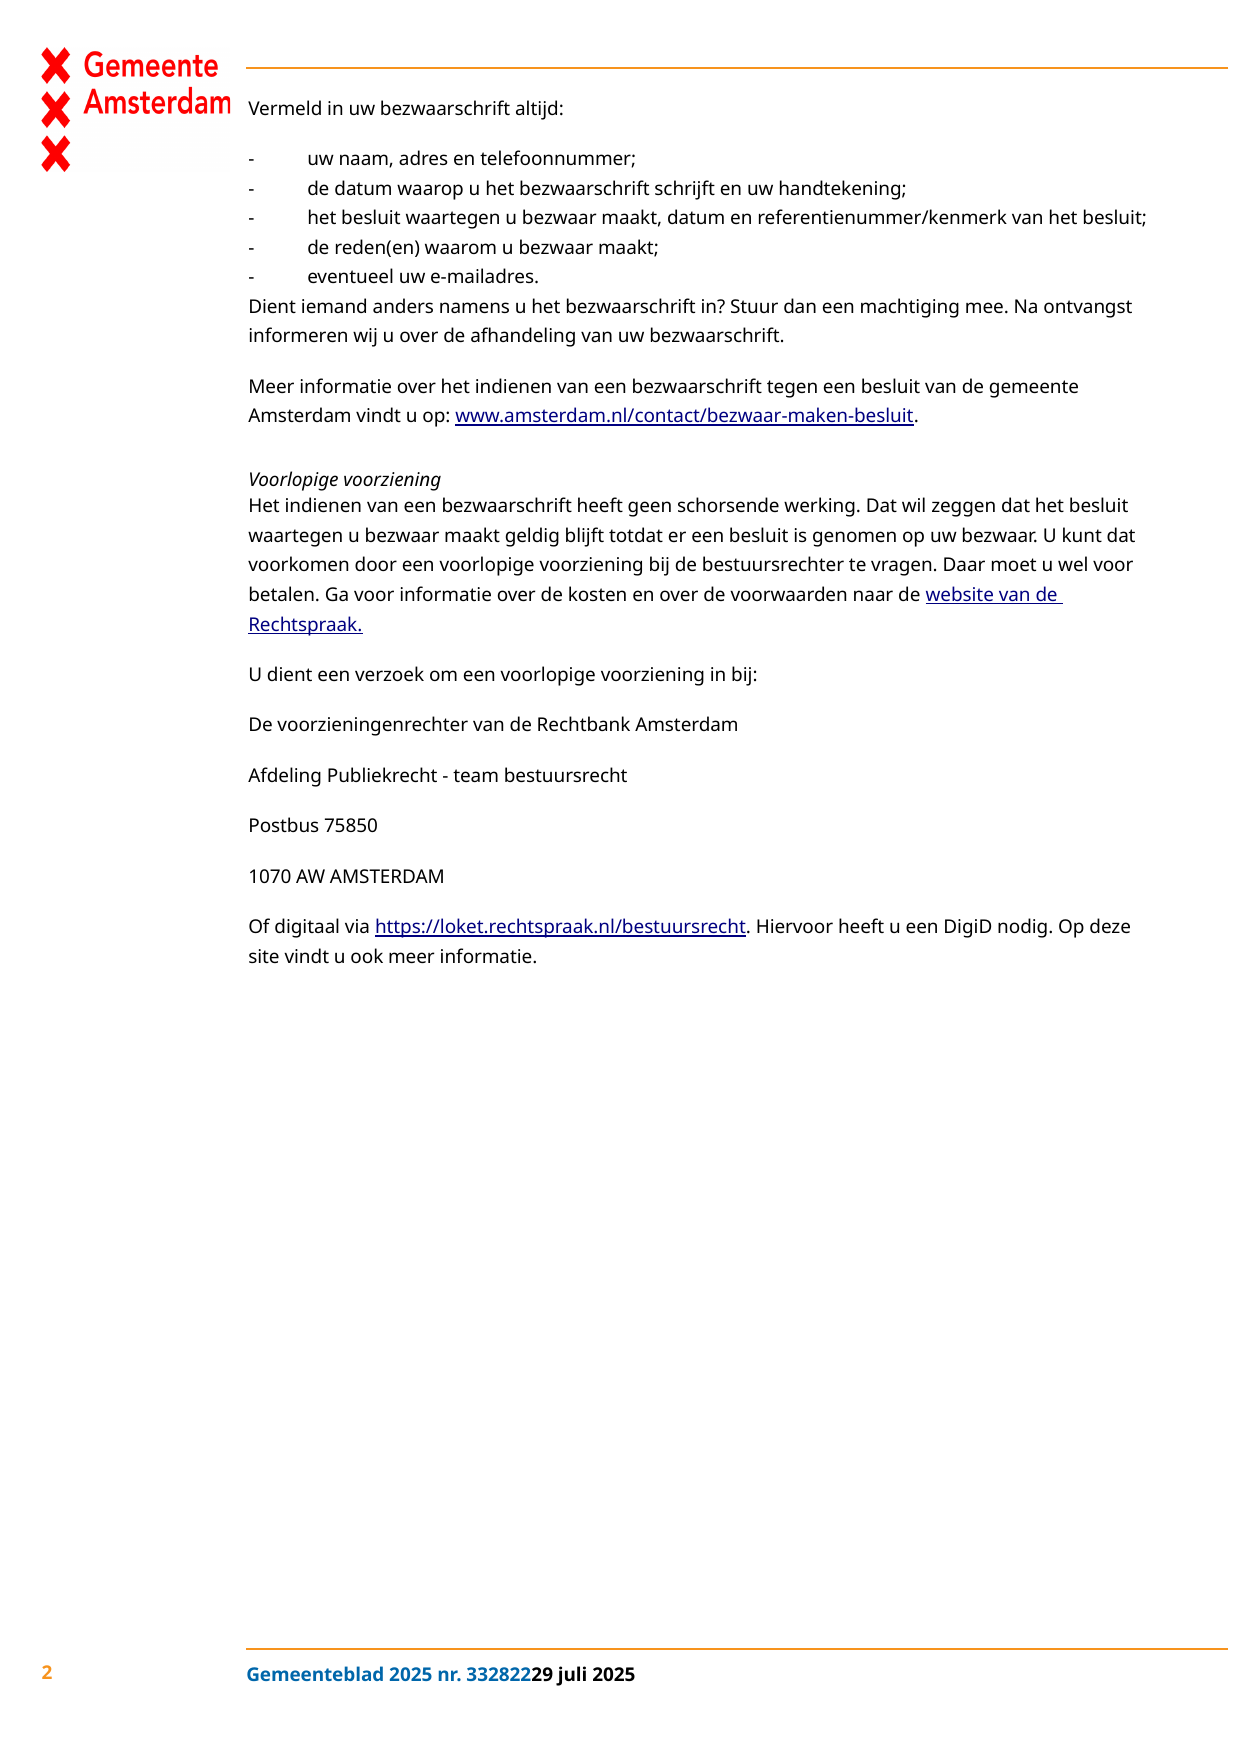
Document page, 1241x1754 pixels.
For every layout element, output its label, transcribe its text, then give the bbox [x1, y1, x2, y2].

text Meer informatie over het indienen van een bezwaarschrift tegen een besluit van de gemeente Amsterdam vindt u op: www.amsterdam.nl/contact/bezwaar-maken-besluit. [248, 373, 1152, 428]
list het besluit waartegen u bezwaar maakt, datum en referentienummer/kenmerk van het besluit; [248, 204, 1152, 230]
list eventueel uw e-mailadres. [248, 263, 1152, 289]
text 1070 AW AMSTERDAM [248, 863, 1152, 888]
text Voorlopige voorziening [248, 467, 1152, 492]
text Postbus 75850 [248, 812, 1152, 838]
list de reden(en) waarom u bezwaar maakt; [248, 234, 1152, 260]
picture [41, 47, 231, 172]
text Dient iemand anders namens u het bezwaarschrift in? Stuur dan een machtiging mee. Na ontvangst informeren wij u over de afhandeling van uw bezwaarschrift. [248, 293, 1152, 348]
text U dient een verzoek om een voorlopige voorziening in bij: [248, 661, 1152, 687]
text Afdeling Publiekrecht - team bestuursrecht [248, 762, 1152, 788]
text Vermeld in uw bezwaarschrift altijd: [248, 95, 1152, 121]
text De voorzieningenrechter van de Rechtbank Amsterdam [248, 712, 1152, 737]
text Of digitaal via https://loket.rechtspraak.nl/bestuursrecht. Hiervoor heeft u een DigiD nodig. Op deze site vindt u ook meer informatie. [248, 913, 1152, 968]
list de datum waarop u het bezwaarschrift schrijft en uw handtekening; [248, 175, 1152, 201]
text Het indienen van een bezwaarschrift heeft geen schorsende werking. Dat wil zeggen dat het besluit waartegen u bezwaar maakt geldig blijft totdat er een besluit is genomen op uw bezwaar. U kunt dat voorkomen door een voorlopige voorziening bij de bestuursrechter te vragen. Daar moet u wel voor betalen. Ga voor informatie over de kosten en over de voorwaarden naar de website van de Rechtspraak. [248, 492, 1152, 636]
list uw naam, adres en telefoonnummer; [248, 145, 1152, 171]
